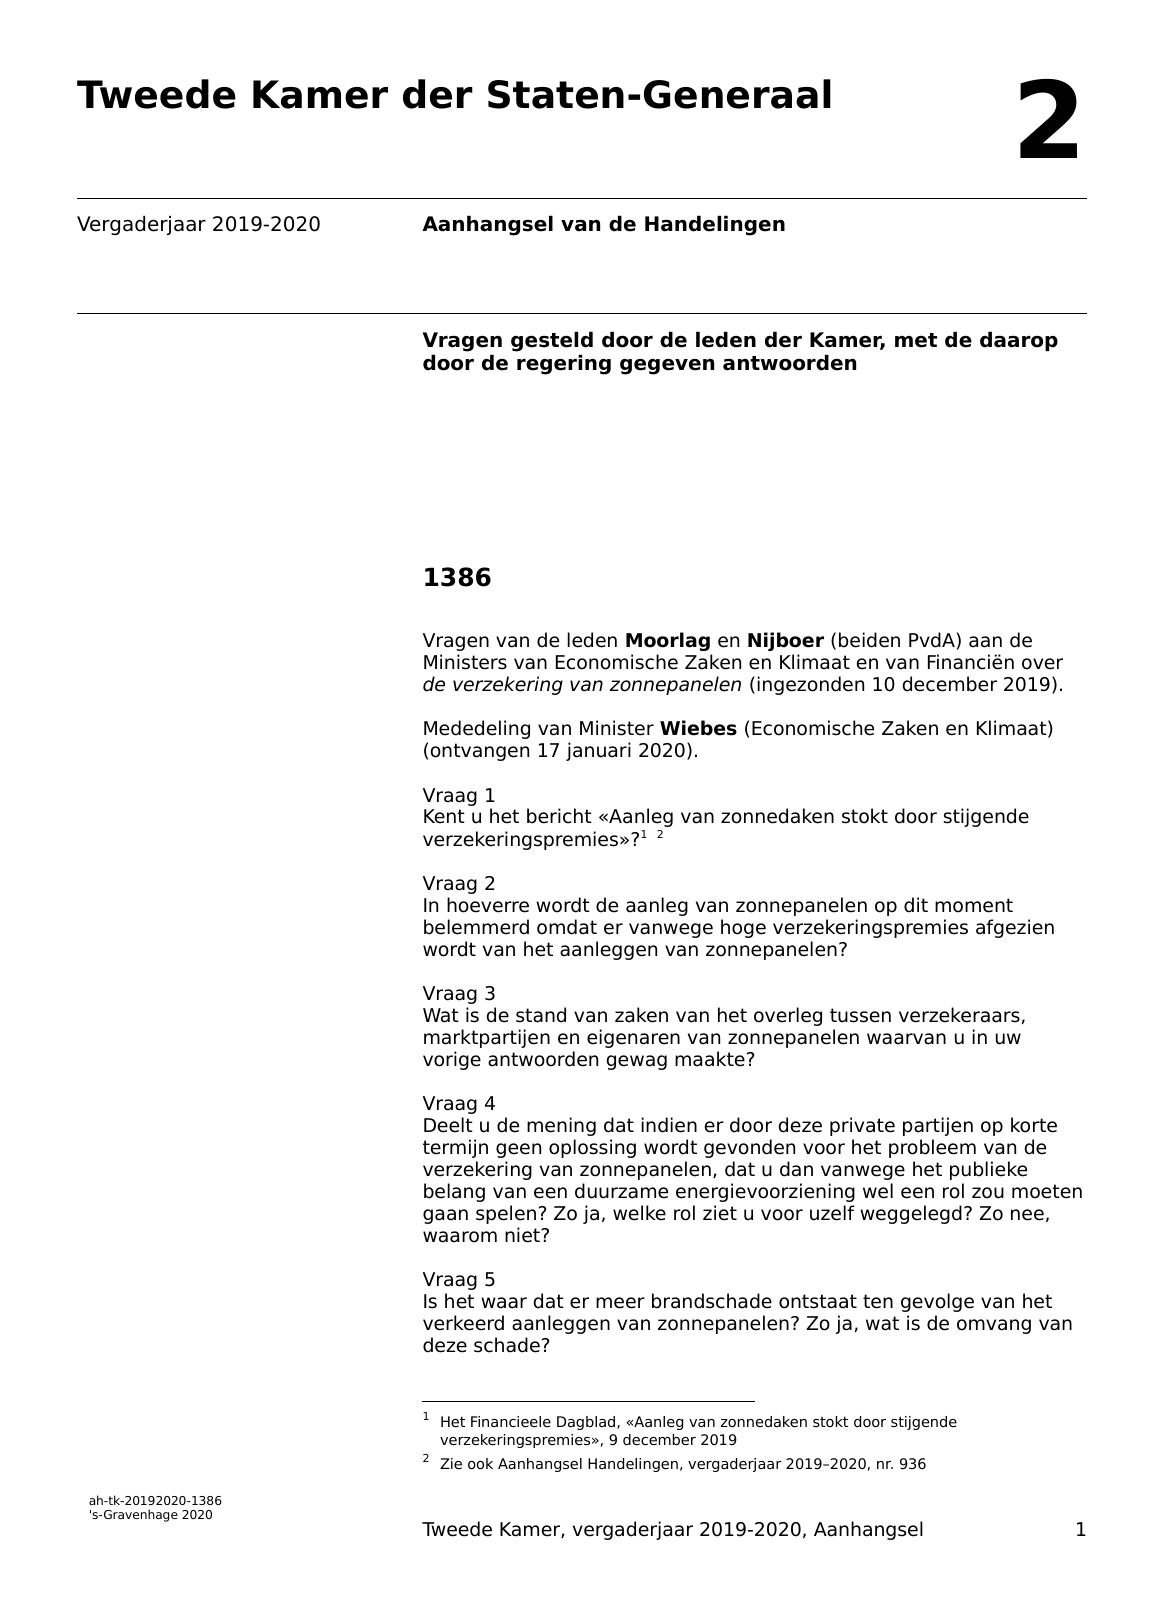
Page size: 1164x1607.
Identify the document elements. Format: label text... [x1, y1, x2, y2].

table_cell [77, 314, 422, 375]
text Vraag 4 [422, 1093, 1087, 1115]
text In hoeverre wordt de aanleg van zonnepanelen op dit moment belemmerd omdat er vanwege hoge verzekeringspremies afgezien wordt van het aanleggen van zonnepanelen? [422, 894, 1087, 961]
table_cell Vergaderjaar 2019-2020 [77, 199, 422, 313]
table_cell Vragen gesteld door de leden der Kamer, met de daarop door de regering gegeven antwoorden [422, 314, 1087, 375]
text Zie ook Aanhangsel Handelingen, vergaderjaar 2019–2020, nr. 936 [422, 1452, 1087, 1474]
text 1386 [422, 563, 1087, 592]
table_header 2 [886, 59, 1087, 198]
text Kent u het bericht «Aanleg van zonnedaken stokt door stijgende verzekeringspremies»? [422, 806, 1087, 850]
text Vragen van de leden Moorlag en Nijboer (beiden PvdA) aan de Ministers van Economische Zaken en Klimaat en van Financiën over de verzekering van zonnepanelen (ingezonden 10 december 2019). [422, 630, 1087, 696]
text Vraag 3 [422, 983, 1087, 1005]
text Vraag 1 [422, 784, 1087, 806]
text Wat is de stand van zaken van het overleg tussen verzekeraars, marktpartijen en eigenaren van zonnepanelen waarvan u in uw vorige antwoorden gewag maakte? [422, 1005, 1087, 1071]
text 's-Gravenhage 2020 [88, 1508, 323, 1522]
text Deelt u de mening dat indien er door deze private partijen op korte termijn geen oplossing wordt gevonden voor het probleem van de verzekering van zonnepanelen, dat u dan vanwege het publieke belang van een duurzame energievoorziening wel een rol zou moeten gaan spelen? Zo ja, welke rol ziet u voor uzelf weggelegd? Zo nee, waarom niet? [422, 1115, 1087, 1247]
table_cell Aanhangsel van de Handelingen [422, 199, 1087, 313]
text Is het waar dat er meer brandschade ontstaat ten gevolge van het verkeerd aanleggen van zonnepanelen? Zo ja, wat is de omvang van deze schade? [422, 1291, 1087, 1357]
text ah-tk-20192020-1386 [88, 1494, 323, 1508]
text Vraag 2 [422, 873, 1087, 894]
text Het Financieele Dagblad, «Aanleg van zonnedaken stokt door stijgende verzekeringspremies», 9 december 2019 [422, 1410, 1087, 1449]
text Vraag 5 [422, 1269, 1087, 1291]
table_header Tweede Kamer der Staten-Generaal [77, 59, 886, 198]
text Mededeling van Minister Wiebes (Economische Zaken en Klimaat) (ontvangen 17 januari 2020). [422, 718, 1087, 762]
